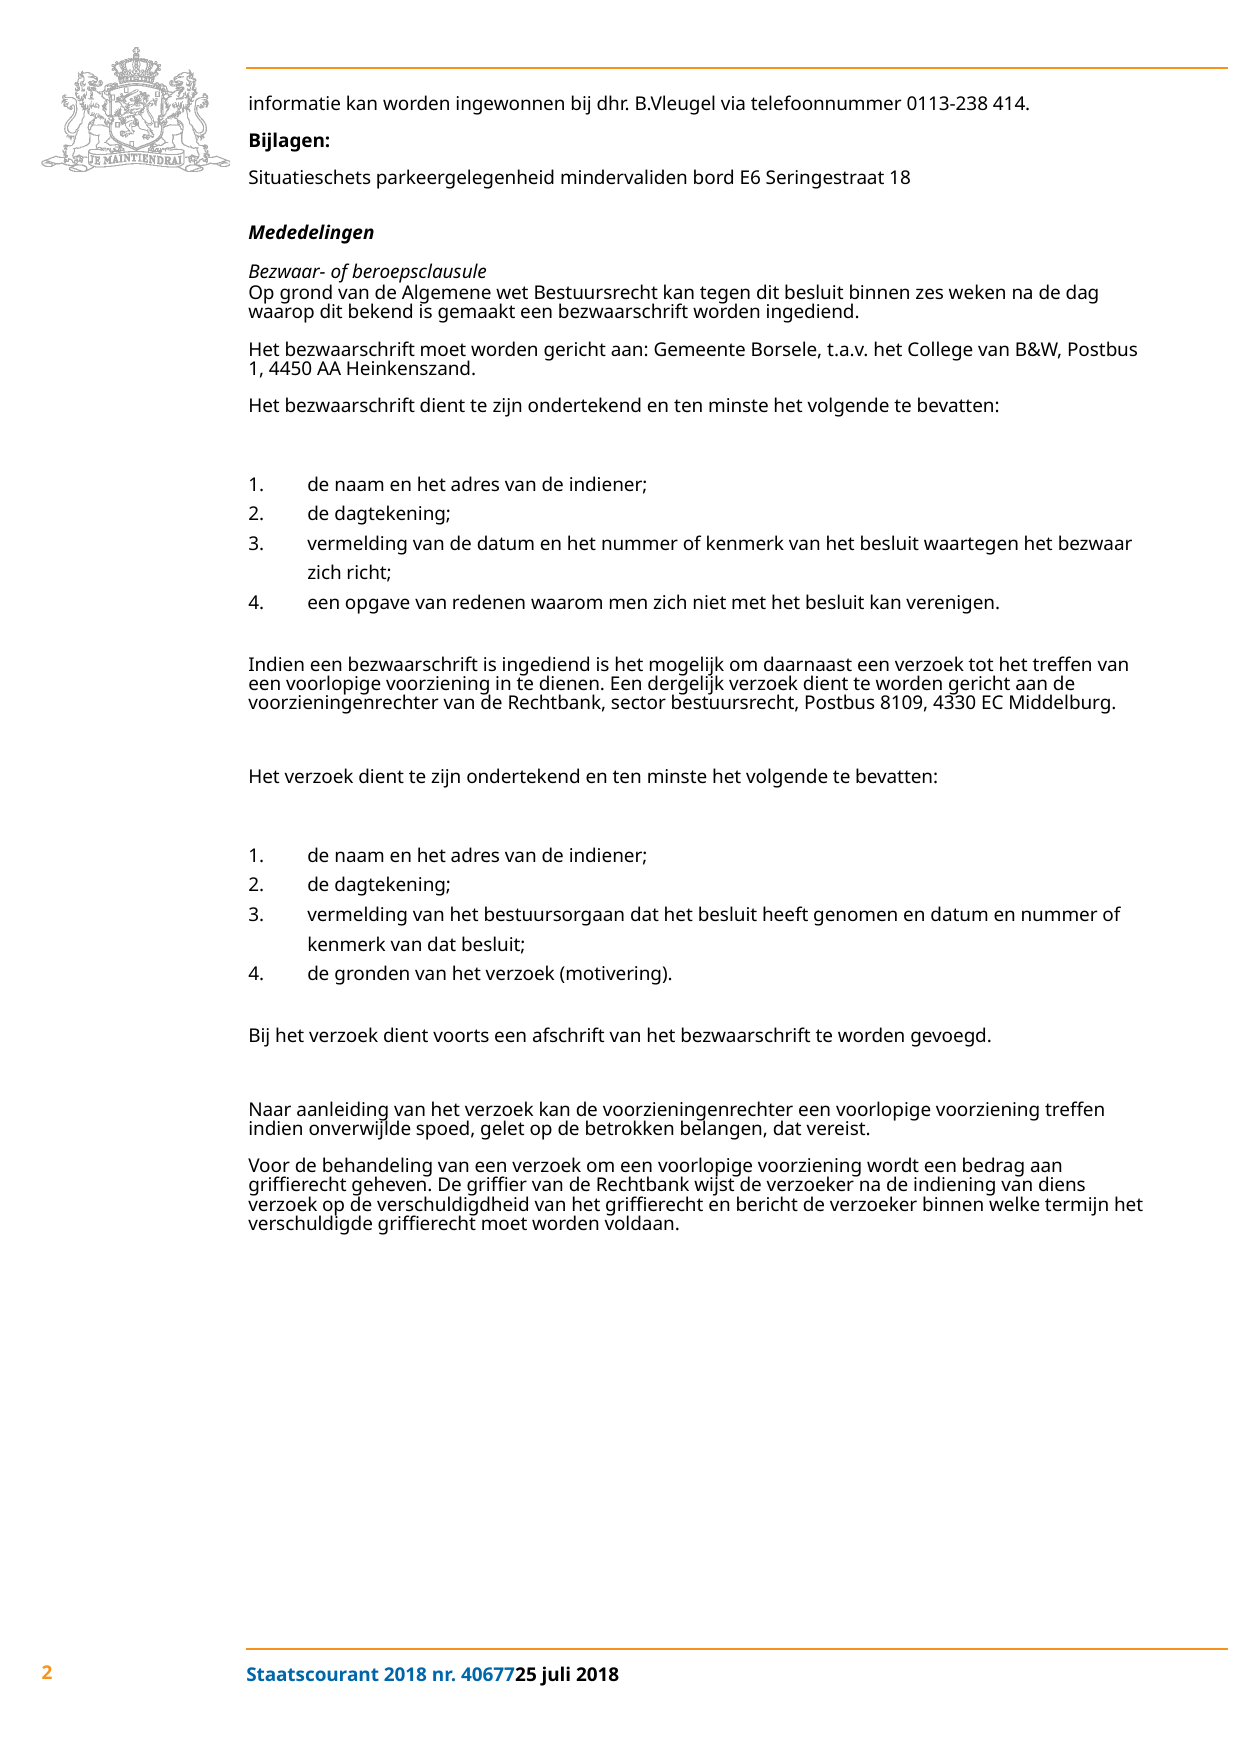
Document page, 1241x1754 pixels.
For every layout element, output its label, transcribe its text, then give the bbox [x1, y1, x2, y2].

text Het verzoek dient te zijn ondertekend en ten minste het volgende te bevatten: [248, 768, 1152, 787]
text Bijlagen: [248, 132, 1152, 151]
text Op grond van de Algemene wet Bestuursrecht kan tegen dit besluit binnen zes weken na de dag waarop dit bekend is gemaakt een bezwaarschrift worden ingediend. [248, 284, 1152, 323]
text Het bezwaarschrift dient te zijn ondertekend en ten minste het volgende te bevatten: [248, 397, 1152, 416]
text Voor de behandeling van een verzoek om een voorlopige voorziening wordt een bedrag aan griffierecht geheven. De griffier van de Rechtbank wijst de verzoeker na de indiening van diens verzoek op de verschuldigdheid van het griffierecht en bericht de verzoeker binnen welke termijn het verschuldigde griffierecht moet worden voldaan. [248, 1157, 1152, 1234]
list de dagtekening; [248, 500, 1152, 526]
list de gronden van het verzoek (motivering). [248, 960, 1152, 986]
text Indien een bezwaarschrift is ingediend is het mogelijk om daarnaast een verzoek tot het treffen van een voorlopige voorziening in te dienen. Een dergelijk verzoek dient te worden gericht aan de voorzieningenrechter van de Rechtbank, sector bestuursrecht, Postbus 8109, 4330 EC Middelburg. [248, 656, 1152, 713]
text Bij het verzoek dient voorts een afschrift van het bezwaarschrift te worden gevoegd. [248, 1027, 1152, 1046]
list de naam en het adres van de indiener; [248, 842, 1152, 868]
list vermelding van de datum en het nummer of kenmerk van het besluit waartegen het bezwaar zich richt; [248, 530, 1152, 585]
text informatie kan worden ingewonnen bij dhr. B.Vleugel via telefoonnummer 0113-238 414. [248, 95, 1152, 114]
list de naam en het adres van de indiener; [248, 471, 1152, 496]
text Mededelingen [248, 219, 1152, 245]
text Bezwaar- of beroepsclausule [248, 258, 1152, 284]
picture [41, 47, 231, 172]
text Situatieschets parkeergelegenheid mindervaliden bord E6 Seringestraat 18 [248, 169, 1152, 188]
list vermelding van het bestuursorgaan dat het besluit heeft genomen en datum en nummer of kenmerk van dat besluit; [248, 901, 1152, 957]
text Het bezwaarschrift moet worden gericht aan: Gemeente Borsele, t.a.v. het College van B&W, Postbus 1, 4450 AA Heinkenszand. [248, 341, 1152, 379]
list de dagtekening; [248, 872, 1152, 897]
list een opgave van redenen waarom men zich niet met het besluit kan verenigen. [248, 589, 1152, 615]
text Naar aanleiding van het verzoek kan de voorzieningenrechter een voorlopige voorziening treffen indien onverwijlde spoed, gelet op de betrokken belangen, dat vereist. [248, 1101, 1152, 1139]
